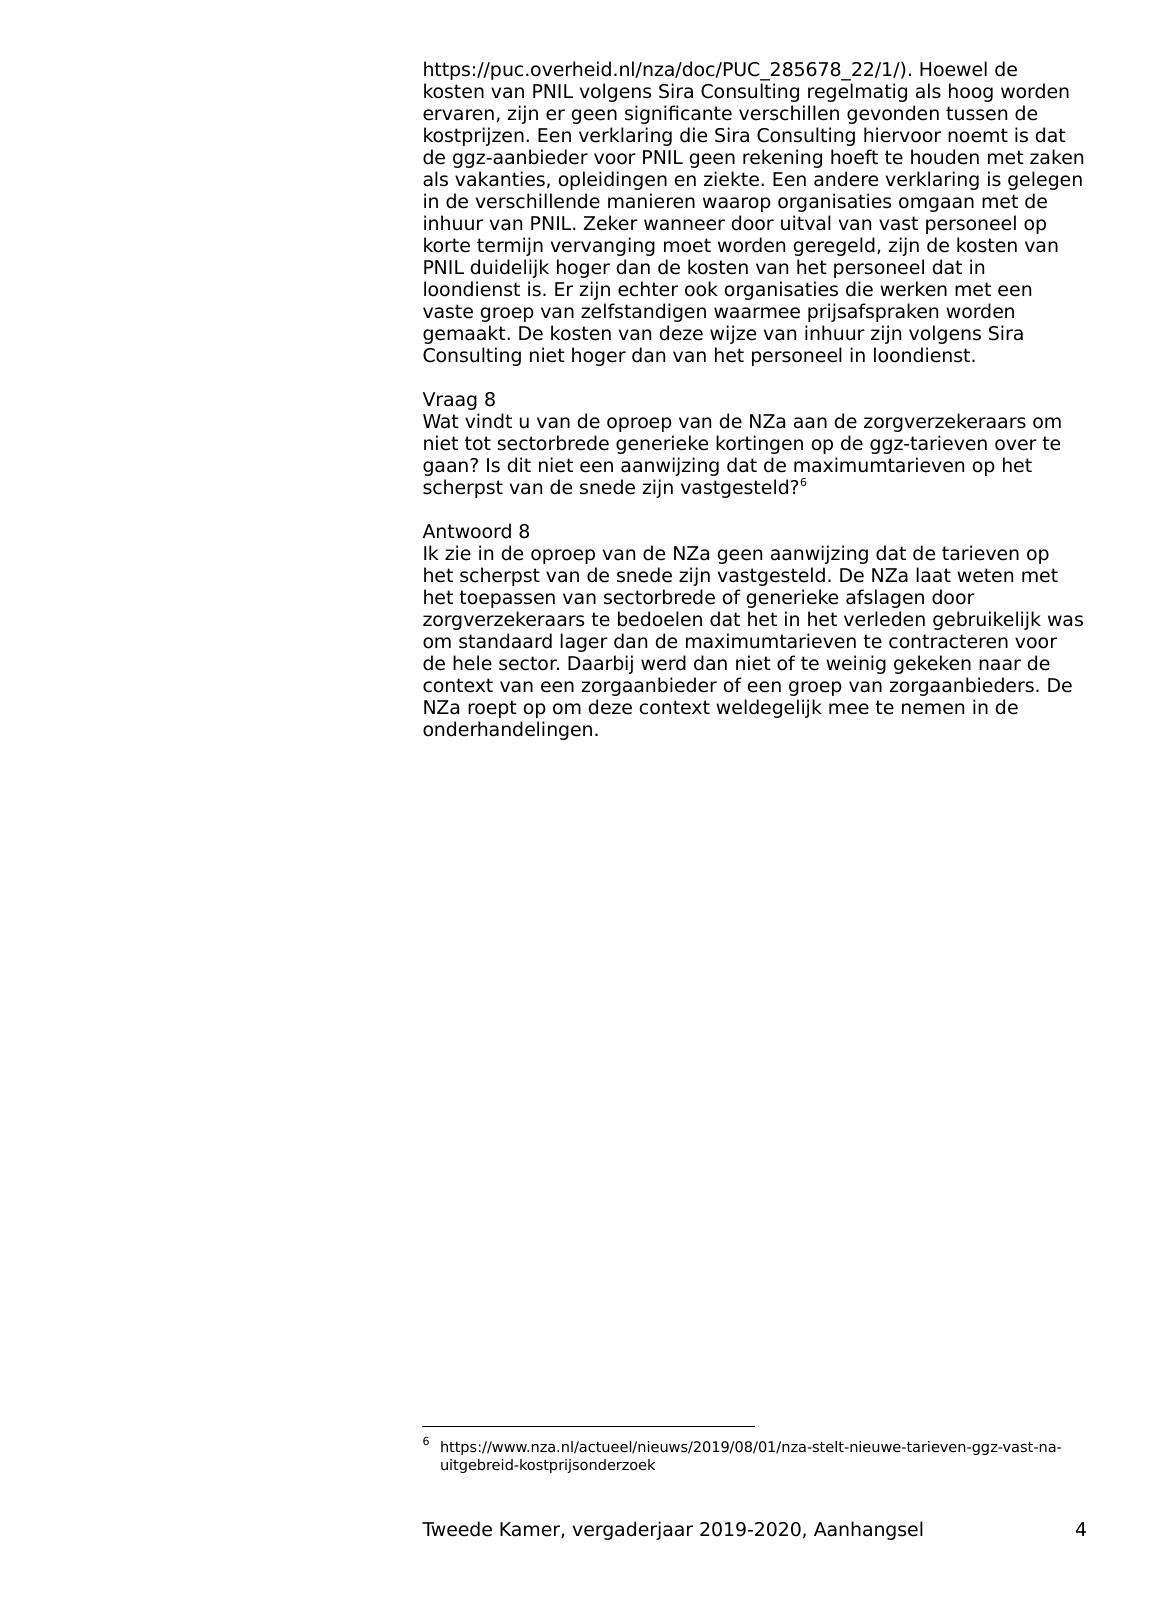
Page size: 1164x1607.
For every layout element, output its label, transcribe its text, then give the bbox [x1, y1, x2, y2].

text Antwoord 8 [422, 521, 1087, 543]
text https://www.nza.nl/actueel/nieuws/2019/08/01/nza-stelt-nieuwe-tarieven-ggz-vast-na-uitgebreid-kostprijsonderzoek [422, 1435, 1087, 1474]
text Vraag 8 [422, 389, 1087, 411]
text Wat vindt u van de oproep van de NZa aan de zorgverzekeraars om niet tot sectorbrede generieke kortingen op de ggz-tarieven over te gaan? Is dit niet een aanwijzing dat de maximumtarieven op het scherpst van de snede zijn vastgesteld? [422, 411, 1087, 499]
text Ik zie in de oproep van de NZa geen aanwijzing dat de tarieven op het scherpst van de snede zijn vastgesteld. De NZa laat weten met het toepassen van sectorbrede of generieke afslagen door zorgverzekeraars te bedoelen dat het in het verleden gebruikelijk was om standaard lager dan de maximumtarieven te contracteren voor de hele sector. Daarbij werd dan niet of te weinig gekeken naar de context van een zorgaanbieder of een groep van zorgaanbieders. De NZa roept op om deze context weldegelijk mee te nemen in de onderhandelingen. [422, 543, 1087, 741]
text https://puc.overheid.nl/nza/doc/PUC_285678_22/1/). Hoewel de kosten van PNIL volgens Sira Consulting regelmatig als hoog worden ervaren, zijn er geen significante verschillen gevonden tussen de kostprijzen. Een verklaring die Sira Consulting hiervoor noemt is dat de ggz-aanbieder voor PNIL geen rekening hoeft te houden met zaken als vakanties, opleidingen en ziekte. Een andere verklaring is gelegen in de verschillende manieren waarop organisaties omgaan met de inhuur van PNIL. Zeker wanneer door uitval van vast personeel op korte termijn vervanging moet worden geregeld, zijn de kosten van PNIL duidelijk hoger dan de kosten van het personeel dat in loondienst is. Er zijn echter ook organisaties die werken met een vaste groep van zelfstandigen waarmee prijsafspraken worden gemaakt. De kosten van deze wijze van inhuur zijn volgens Sira Consulting niet hoger dan van het personeel in loondienst. [422, 59, 1087, 367]
